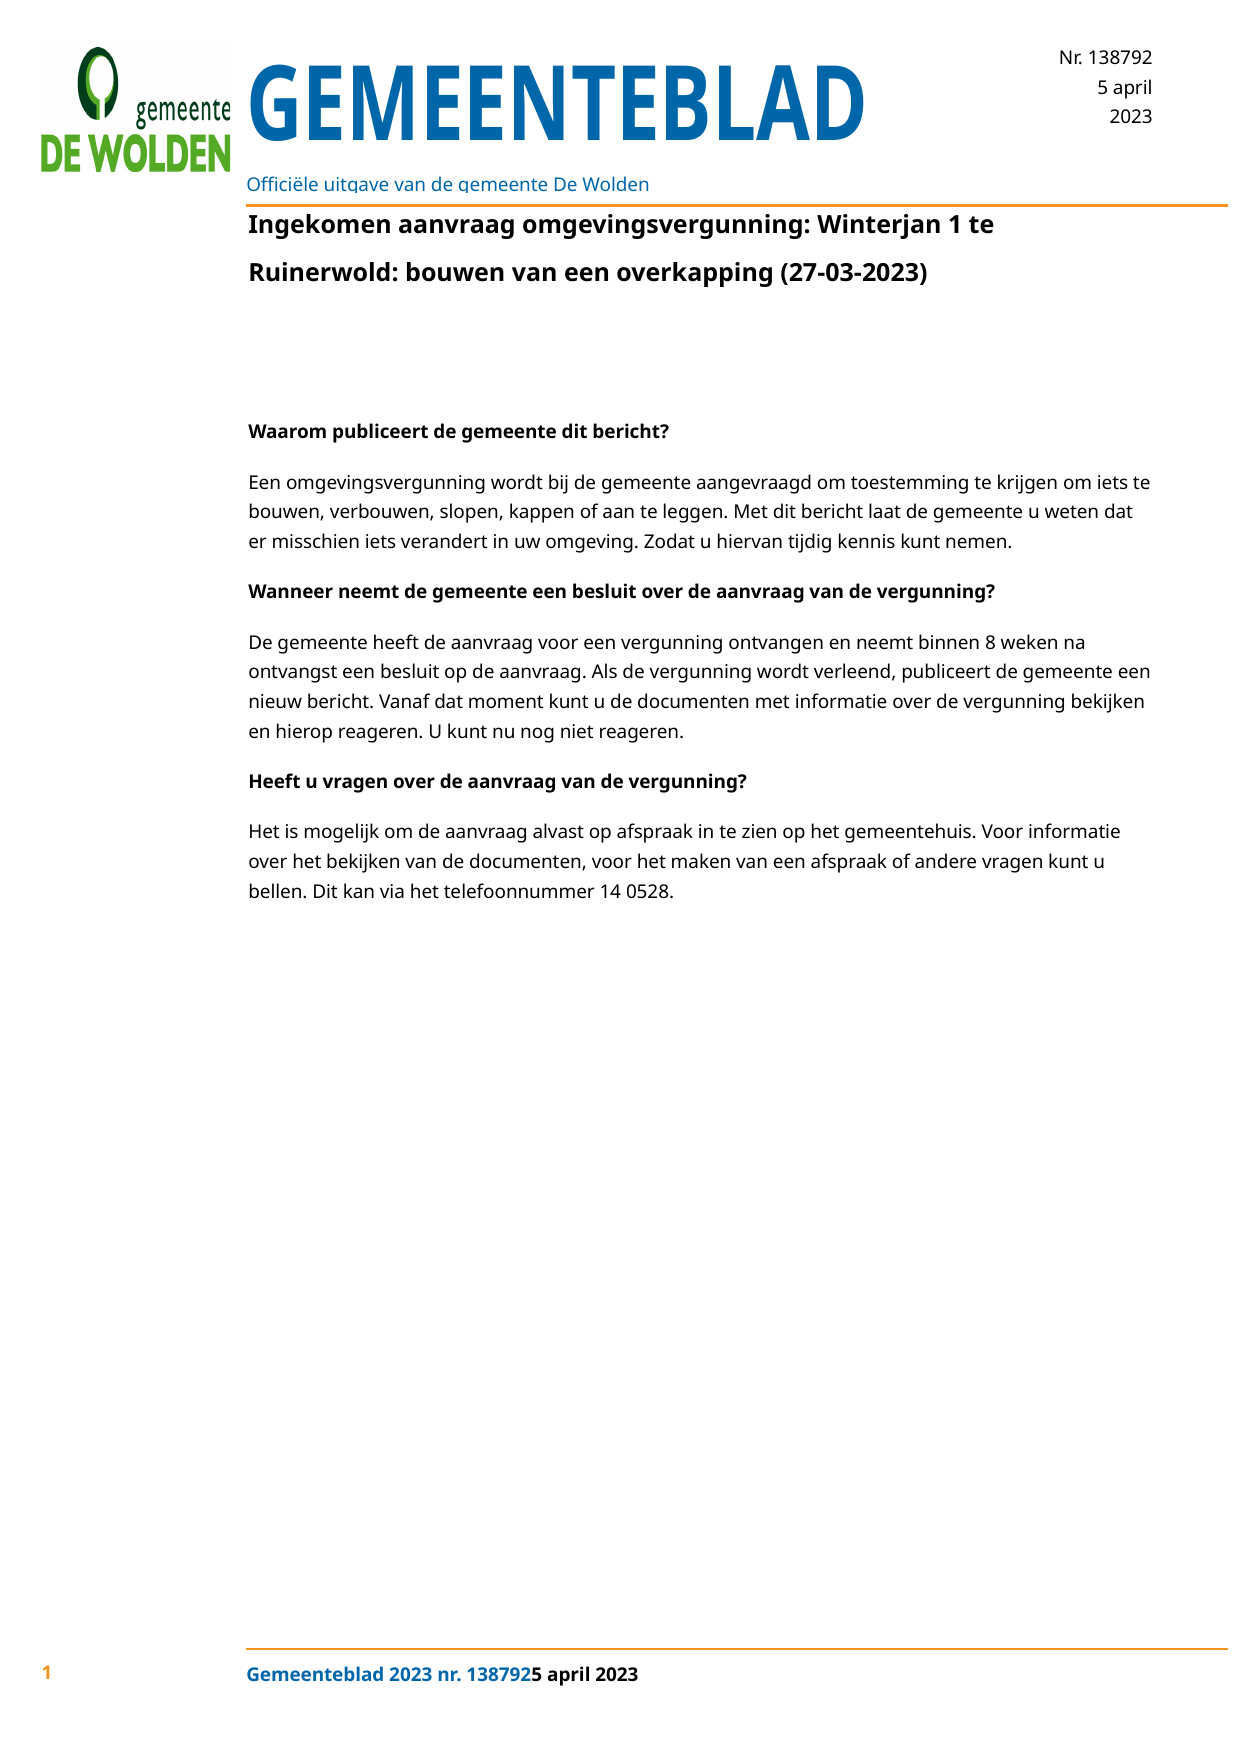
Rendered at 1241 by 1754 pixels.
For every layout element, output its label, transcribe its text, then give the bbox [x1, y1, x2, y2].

text Heeft u vragen over de aanvraag van de vergunning? [248, 768, 1152, 794]
text De gemeente heeft de aanvraag voor een vergunning ontvangen en neemt binnen 8 weken na ontvangst een besluit op de aanvraag. Als de vergunning wordt verleend, publiceert de gemeente een nieuw bericht. Vanaf dat moment kunt u de documenten met informatie over de vergunning bekijken en hierop reageren. U kunt nu nog niet reageren. [248, 629, 1152, 744]
text Waarom publiceert de gemeente dit bericht? [248, 419, 1152, 444]
text Een omgevingsvergunning wordt bij de gemeente aangevraagd om toestemming te krijgen om iets te bouwen, verbouwen, slopen, kappen of aan te leggen. Met dit bericht laat de gemeente u weten dat er misschien iets verandert in uw omgeving. Zodat u hiervan tijdig kennis kunt nemen. [248, 469, 1152, 554]
picture [41, 47, 231, 172]
text Wanneer neemt de gemeente een besluit over de aanvraag van de vergunning? [248, 579, 1152, 604]
text Het is mogelijk om de aanvraag alvast op afspraak in te zien op het gemeentehuis. Voor informatie over het bekijken van de documenten, voor het maken van een afspraak of andere vragen kunt u bellen. Dit kan via het telefoonnummer 14 0528. [248, 819, 1152, 904]
text Ingekomen aanvraag omgevingsvergunning: Winterjan 1 te Ruinerwold: bouwen van een overkapping (27-03-2023) [248, 207, 1152, 288]
